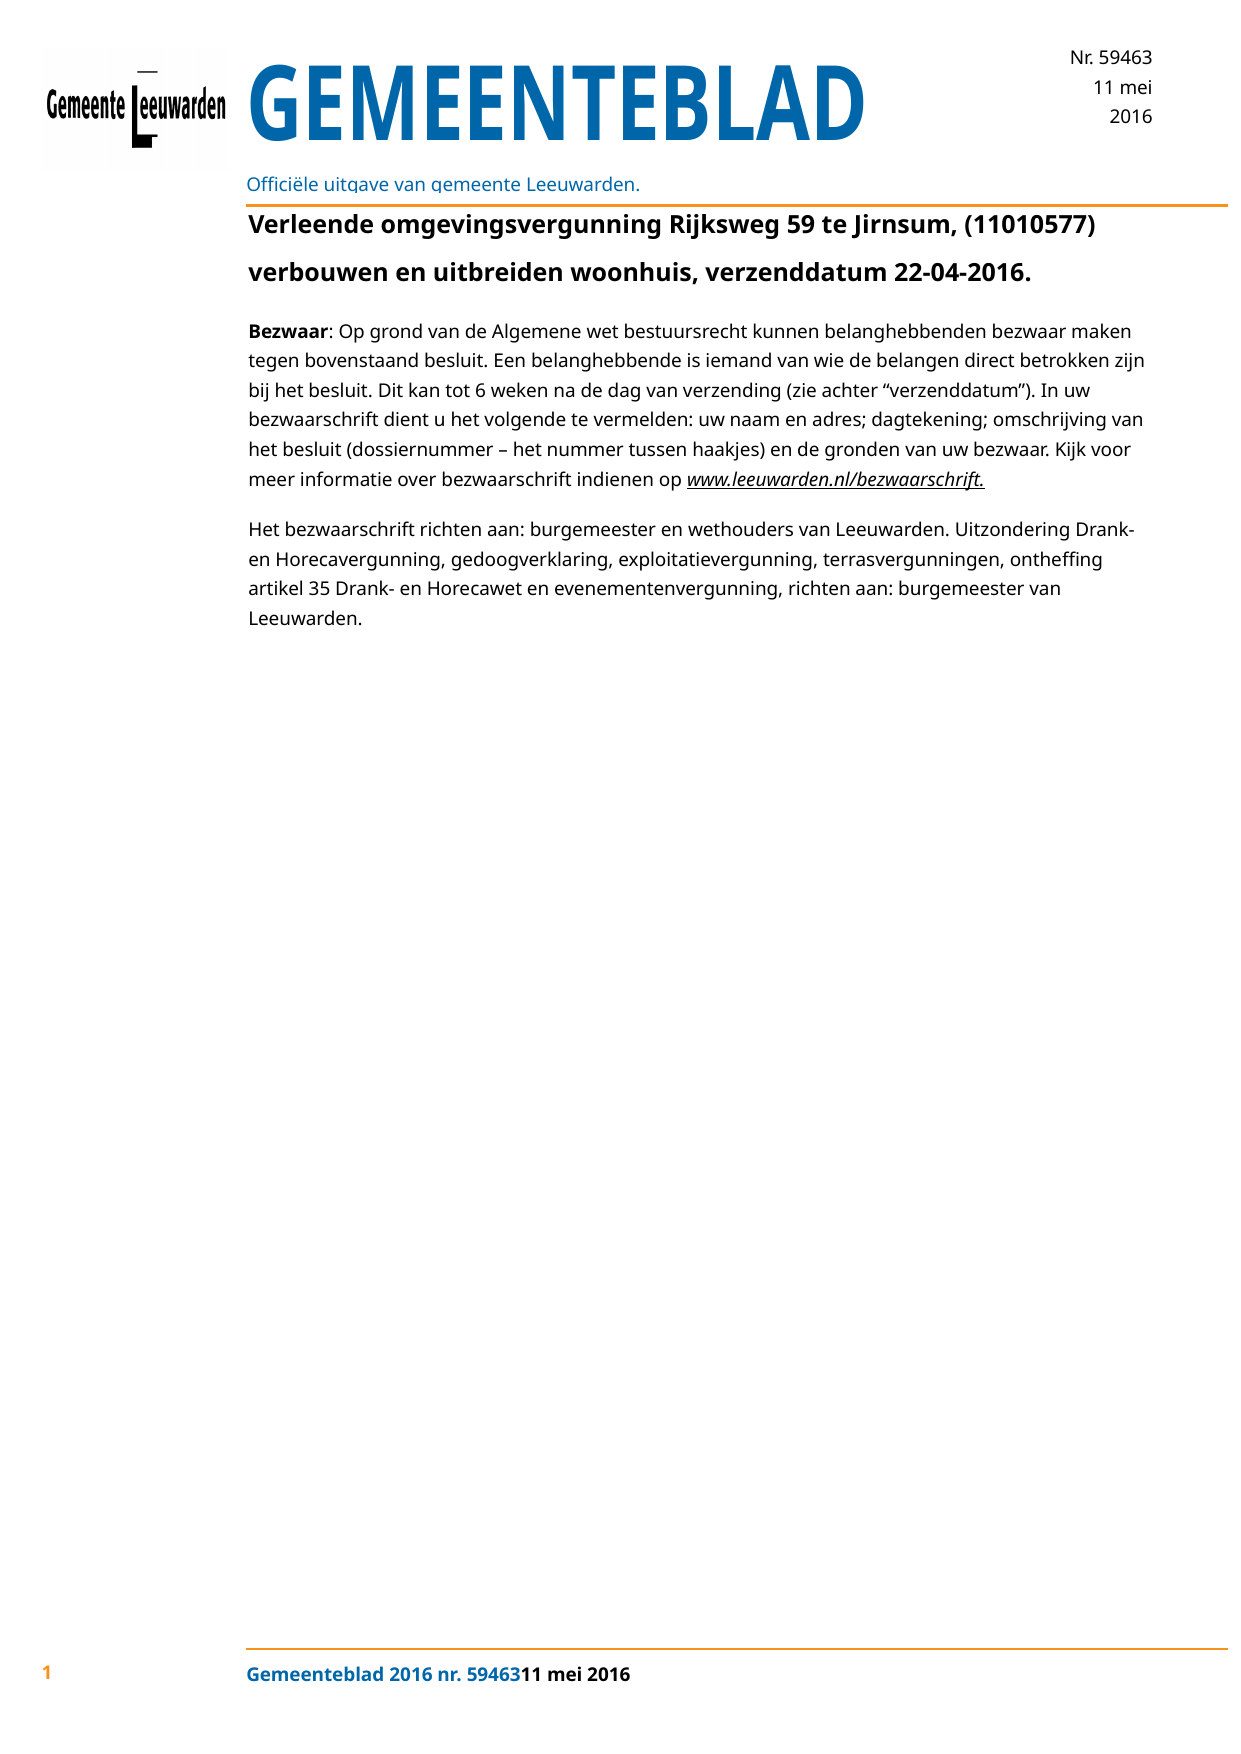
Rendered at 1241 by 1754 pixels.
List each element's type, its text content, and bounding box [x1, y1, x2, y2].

picture [41, 47, 231, 172]
text Verleende omgevingsvergunning Rijksweg 59 te Jirnsum, (11010577) verbouwen en uitbreiden woonhuis, verzenddatum 22-04-2016. [248, 207, 1152, 288]
text Het bezwaarschrift richten aan: burgemeester en wethouders van Leeuwarden. Uitzondering Drank- en Horecavergunning, gedoogverklaring, exploitatievergunning, terrasvergunningen, ontheffing artikel 35 Drank- en Horecawet en evenementenvergunning, richten aan: burgemeester van Leeuwarden. [248, 516, 1152, 631]
text Bezwaar: Op grond van de Algemene wet bestuursrecht kunnen belanghebbenden bezwaar maken tegen bovenstaand besluit. Een belanghebbende is iemand van wie de belangen direct betrokken zijn bij het besluit. Dit kan tot 6 weken na de dag van verzending (zie achter “verzenddatum”). In uw bezwaarschrift dient u het volgende te vermelden: uw naam en adres; dagtekening; omschrijving van het besluit (dossiernummer – het nummer tussen haakjes) en de gronden van uw bezwaar. Kijk voor meer informatie over bezwaarschrift indienen op www.leeuwarden.nl/bezwaarschrift. [248, 318, 1152, 492]
